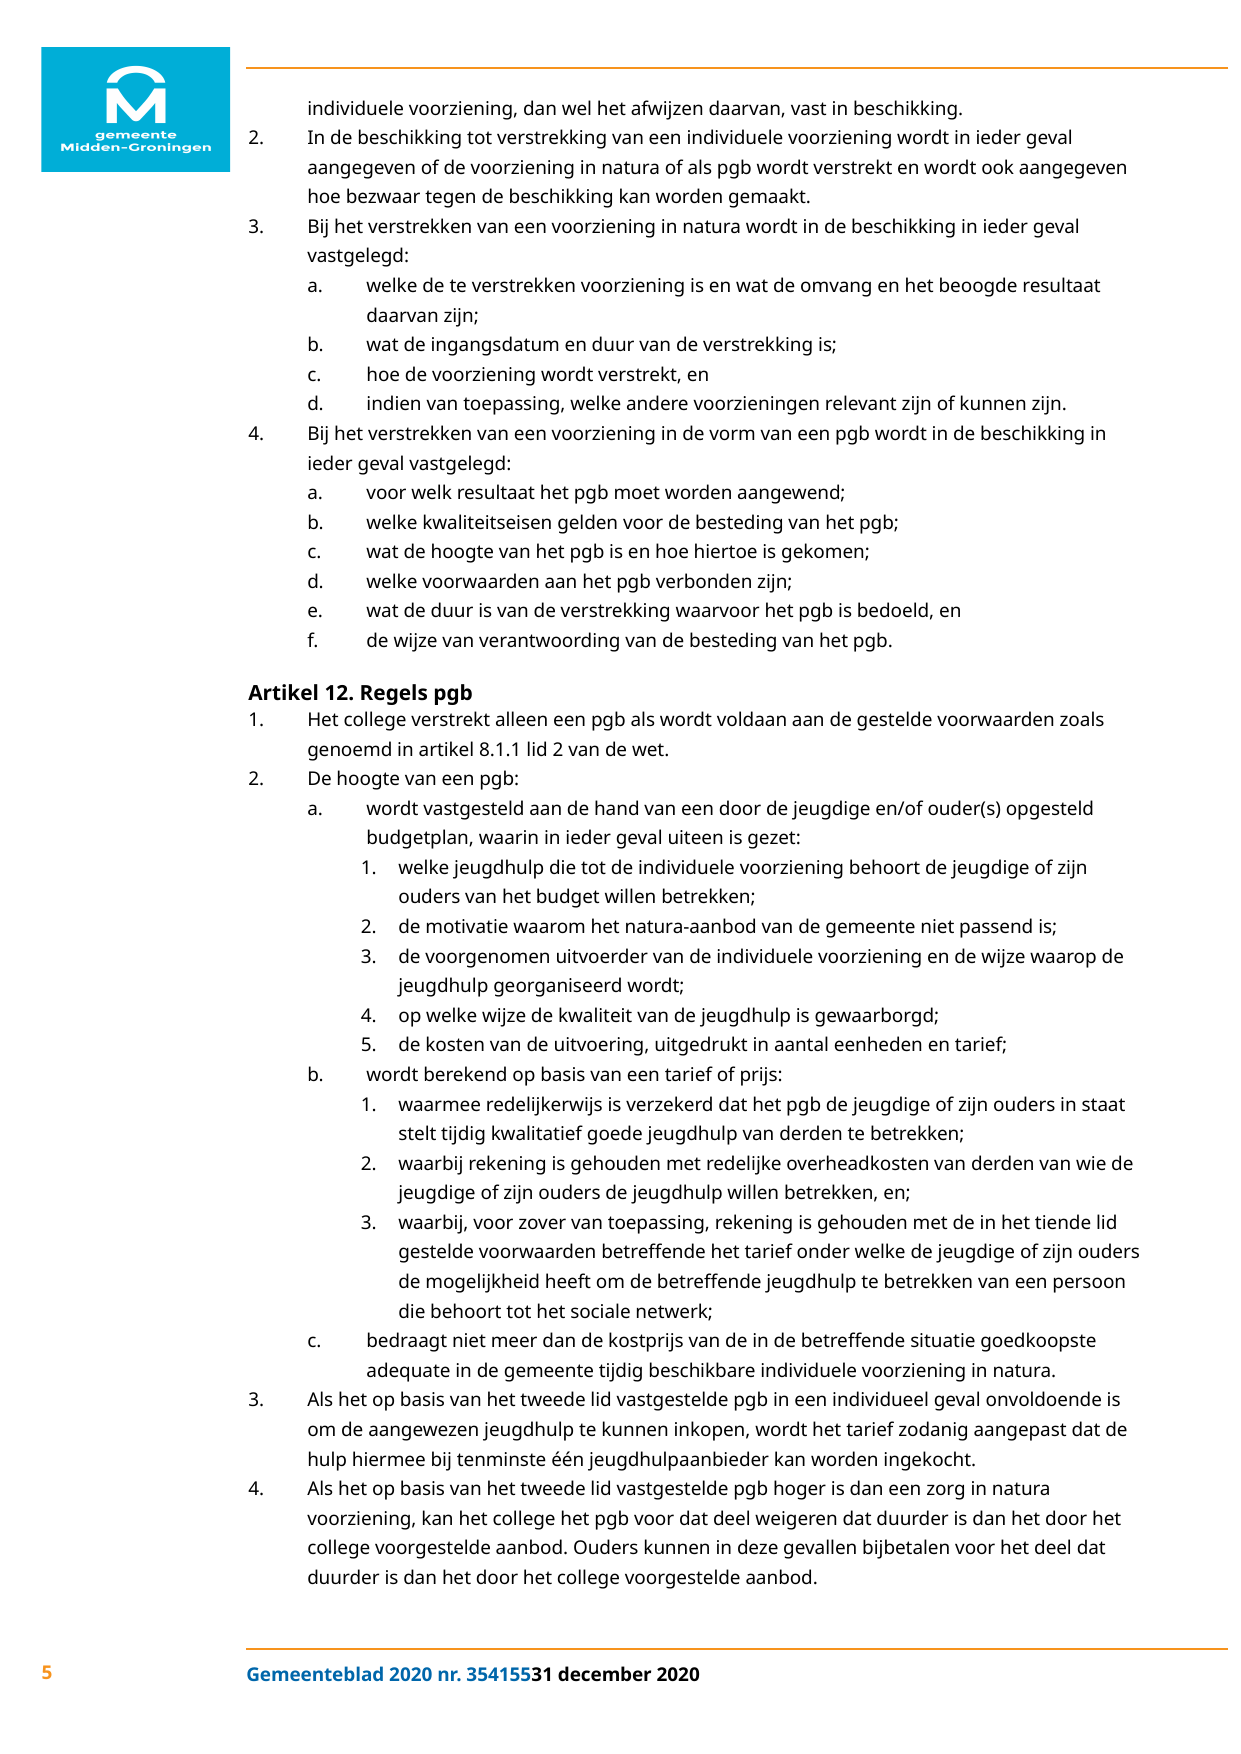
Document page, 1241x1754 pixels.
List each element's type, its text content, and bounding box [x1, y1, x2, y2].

list wordt vastgesteld aan de hand van een door de jeugdige en/of ouder(s) opgesteld budgetplan, waarin in ieder geval uiteen is gezet: [307, 795, 1152, 850]
list welke jeugdhulp die tot de individuele voorziening behoort de jeugdige of zijn ouders van het budget willen betrekken; [361, 854, 1152, 909]
list De hoogte van een pgb: [248, 765, 1152, 791]
list wat de duur is van de verstrekking waarvoor het pgb is bedoeld, en [307, 598, 1152, 623]
list Het college verstrekt alleen een pgb als wordt voldaan aan de gestelde voorwaarden zoals genoemd in artikel 8.1.1 lid 2 van de wet. [248, 706, 1152, 761]
list Als het op basis van het tweede lid vastgestelde pgb hoger is dan een zorg in natura voorziening, kan het college het pgb voor dat deel weigeren dat duurder is dan het door het college voorgestelde aanbod. Ouders kunnen in deze gevallen bijbetalen voor het deel dat duurder is dan het door het college voorgestelde aanbod. [248, 1475, 1152, 1590]
list indien van toepassing, welke andere voorzieningen relevant zijn of kunnen zijn. [307, 391, 1152, 416]
list wat de hoogte van het pgb is en hoe hiertoe is gekomen; [307, 538, 1152, 564]
picture [107, 89, 165, 122]
list voor welk resultaat het pgb moet worden aangewend; [307, 479, 1152, 505]
list wat de ingangsdatum en duur van de verstrekking is; [307, 331, 1152, 357]
list waarbij rekening is gehouden met redelijke overheadkosten van derden van wie de jeugdige of zijn ouders de jeugdhulp willen betrekken, en; [361, 1150, 1152, 1205]
list waarbij, voor zover van toepassing, rekening is gehouden met de in het tiende lid gestelde voorwaarden betreffende het tarief onder welke de jeugdige of zijn ouders de mogelijkheid heeft om de betreffende jeugdhulp te betrekken van een persoon die behoort tot het sociale netwerk; [361, 1209, 1152, 1323]
list de motivatie waarom het natura-aanbod van de gemeente niet passend is; [361, 913, 1152, 939]
list welke de te verstrekken voorziening is en wat de omvang en het beoogde resultaat daarvan zijn; [307, 272, 1152, 328]
list wordt berekend op basis van een tarief of prijs: [307, 1061, 1152, 1087]
list bedraagt niet meer dan de kostprijs van de in de betreffende situatie goedkoopste adequate in de gemeente tijdig beschikbare individuele voorziening in natura. [307, 1327, 1152, 1383]
list hoe de voorziening wordt verstrekt, en [307, 361, 1152, 387]
list Bij het verstrekken van een voorziening in de vorm van een pgb wordt in de beschikking in ieder geval vastgelegd: [248, 420, 1152, 476]
list de voorgenomen uitvoerder van de individuele voorziening en de wijze waarop de jeugdhulp georganiseerd wordt; [361, 943, 1152, 998]
list waarmee redelijkerwijs is verzekerd dat het pgb de jeugdige of zijn ouders in staat stelt tijdig kwalitatief goede jeugdhulp van derden te betrekken; [361, 1091, 1152, 1146]
list Als het op basis van het tweede lid vastgestelde pgb in een individueel geval onvoldoende is om de aangewezen jeugdhulp te kunnen inkopen, wordt het tarief zodanig aangepast dat de hulp hiermee bij tenminste één jeugdhulpaanbieder kan worden ingekocht. [248, 1387, 1152, 1471]
picture [108, 66, 164, 82]
text Artikel 12. Regels pgb [248, 678, 1152, 706]
list In de beschikking tot verstrekking van een individuele voorziening wordt in ieder geval aangegeven of de voorziening in natura of als pgb wordt verstrekt en wordt ook aangegeven hoe bezwaar tegen de beschikking kan worden gemaakt. [248, 124, 1152, 209]
list Bij het verstrekken van een voorziening in natura wordt in de beschikking in ieder geval vastgelegd: [248, 213, 1152, 268]
list op welke wijze de kwaliteit van de jeugdhulp is gewaarborgd; [361, 1002, 1152, 1028]
list de kosten van de uitvoering, uitgedrukt in aantal eenheden en tarief; [361, 1032, 1152, 1057]
list individuele voorziening, dan wel het afwijzen daarvan, vast in beschikking. [248, 95, 1152, 121]
list welke kwaliteitseisen gelden voor de besteding van het pgb; [307, 509, 1152, 535]
picture [184, 146, 190, 153]
list de wijze van verantwoording van de besteding van het pgb. [307, 627, 1152, 653]
list welke voorwaarden aan het pgb verbonden zijn; [307, 568, 1152, 594]
